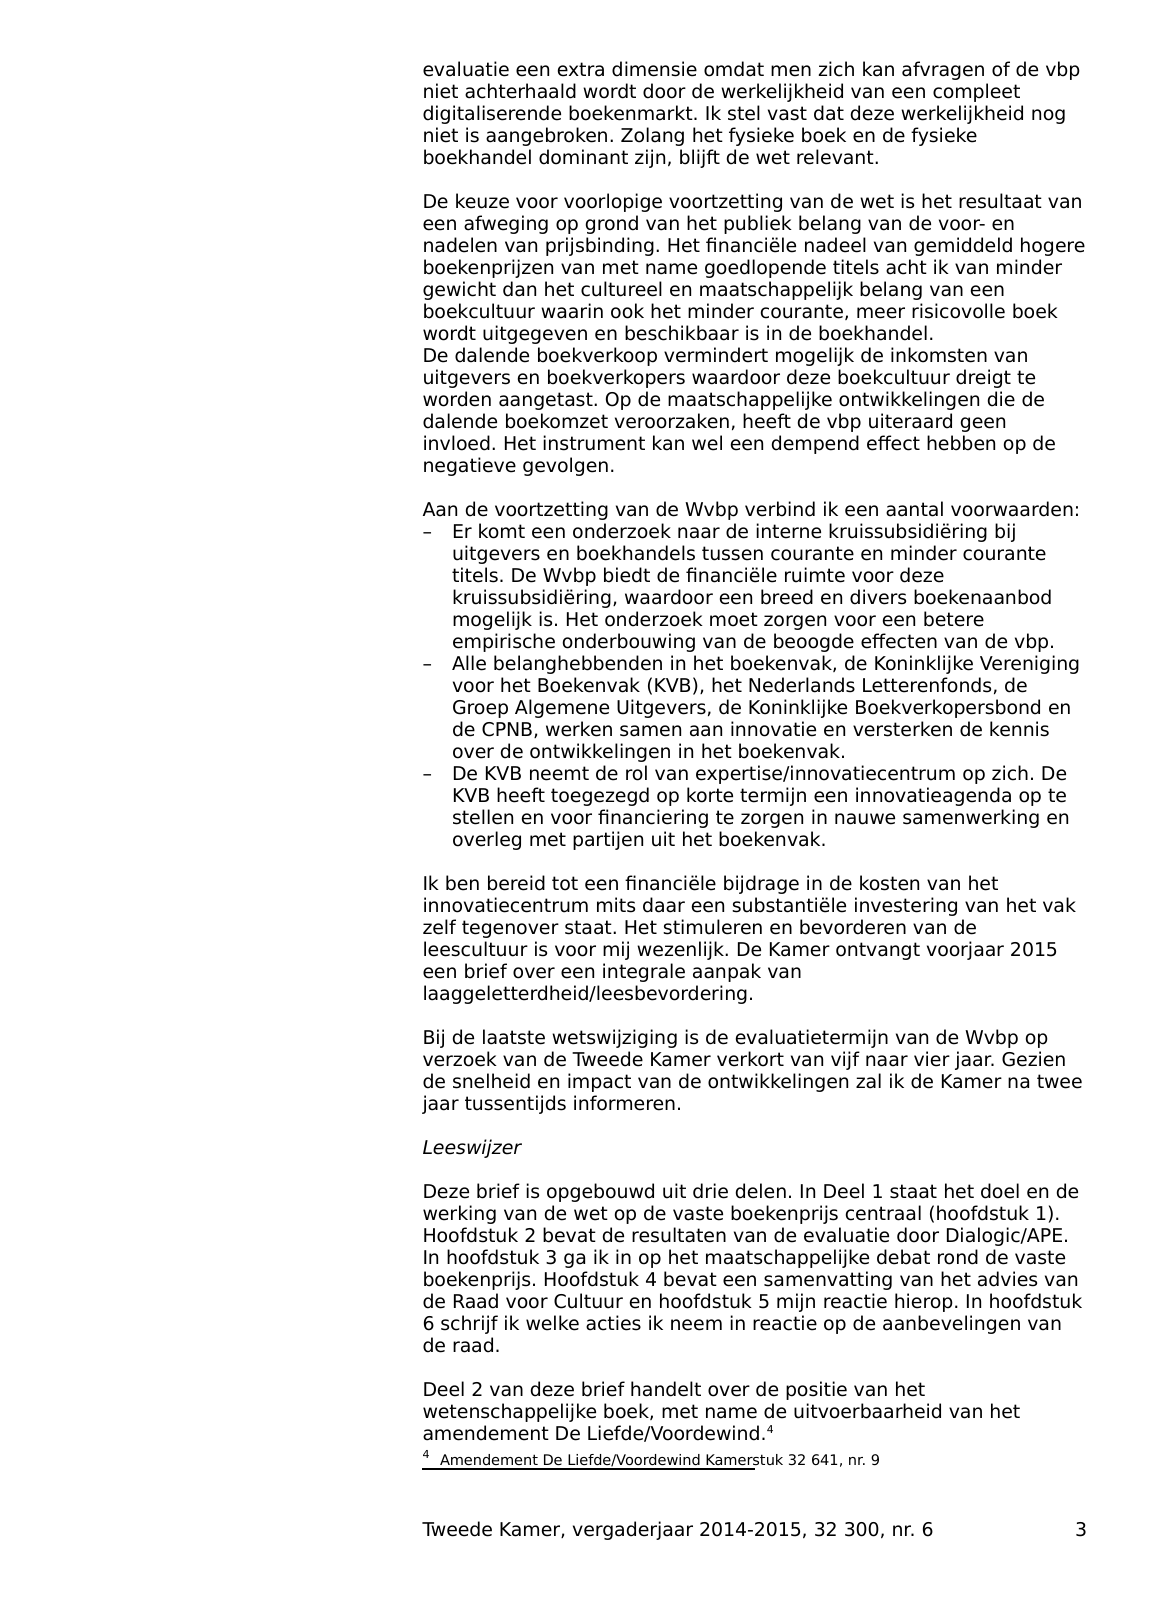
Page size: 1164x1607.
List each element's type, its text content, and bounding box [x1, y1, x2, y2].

text – De KVB neemt de rol van expertise/innovatiecentrum op zich. De KVB heeft toegezegd op korte termijn een innovatieagenda op te stellen en voor financiering te zorgen in nauwe samenwerking en overleg met partijen uit het boekenvak. [422, 763, 1087, 851]
text Bij de laatste wetswijziging is de evaluatietermijn van de Wvbp op verzoek van de Tweede Kamer verkort van vijf naar vier jaar. Gezien de snelheid en impact van de ontwikkelingen zal ik de Kamer na twee jaar tussentijds informeren. [422, 1027, 1087, 1115]
text – Er komt een onderzoek naar de interne kruissubsidiëring bij uitgevers en boekhandels tussen courante en minder courante titels. De Wvbp biedt de financiële ruimte voor deze kruissubsidiëring, waardoor een breed en divers boekenaanbod mogelijk is. Het onderzoek moet zorgen voor een betere empirische onderbouwing van de beoogde effecten van de vbp. [422, 521, 1087, 653]
text evaluatie een extra dimensie omdat men zich kan afvragen of de vbp niet achterhaald wordt door de werkelijkheid van een compleet digitaliserende boekenmarkt. Ik stel vast dat deze werkelijkheid nog niet is aangebroken. Zolang het fysieke boek en de fysieke boekhandel dominant zijn, blijft de wet relevant. [422, 59, 1087, 169]
text Amendement De Liefde/Voordewind Kamerstuk 32 641, nr. 9 [422, 1448, 1087, 1470]
text Aan de voortzetting van de Wvbp verbind ik een aantal voorwaarden: [422, 499, 1087, 521]
text De keuze voor voorlopige voortzetting van de wet is het resultaat van een afweging op grond van het publiek belang van de voor- en nadelen van prijsbinding. Het financiële nadeel van gemiddeld hogere boekenprijzen van met name goedlopende titels acht ik van minder gewicht dan het cultureel en maatschappelijk belang van een boekcultuur waarin ook het minder courante, meer risicovolle boek wordt uitgegeven en beschikbaar is in de boekhandel. [422, 191, 1087, 345]
subtitle Leeswijzer [422, 1137, 1087, 1159]
text Deel 2 van deze brief handelt over de positie van het wetenschappelijke boek, met name de uitvoerbaarheid van het amendement De Liefde/Voordewind. [422, 1379, 1087, 1445]
text De dalende boekverkoop vermindert mogelijk de inkomsten van uitgevers en boekverkopers waardoor deze boekcultuur dreigt te worden aangetast. Op de maatschappelijke ontwikkelingen die de dalende boekomzet veroorzaken, heeft de vbp uiteraard geen invloed. Het instrument kan wel een dempend effect hebben op de negatieve gevolgen. [422, 345, 1087, 477]
text Ik ben bereid tot een financiële bijdrage in de kosten van het innovatiecentrum mits daar een substantiële investering van het vak zelf tegenover staat. Het stimuleren en bevorderen van de leescultuur is voor mij wezenlijk. De Kamer ontvangt voorjaar 2015 een brief over een integrale aanpak van laaggeletterdheid/leesbevordering. [422, 873, 1087, 1005]
text Deze brief is opgebouwd uit drie delen. In Deel 1 staat het doel en de werking van de wet op de vaste boekenprijs centraal (hoofdstuk 1). Hoofdstuk 2 bevat de resultaten van de evaluatie door Dialogic/APE. In hoofdstuk 3 ga ik in op het maatschappelijke debat rond de vaste boekenprijs. Hoofdstuk 4 bevat een samenvatting van het advies van de Raad voor Cultuur en hoofdstuk 5 mijn reactie hierop. In hoofdstuk 6 schrijf ik welke acties ik neem in reactie op de aanbevelingen van de raad. [422, 1181, 1087, 1357]
text – Alle belanghebbenden in het boekenvak, de Koninklijke Vereniging voor het Boekenvak (KVB), het Nederlands Letterenfonds, de Groep Algemene Uitgevers, de Koninklijke Boekverkopersbond en de CPNB, werken samen aan innovatie en versterken de kennis over de ontwikkelingen in het boekenvak. [422, 653, 1087, 763]
